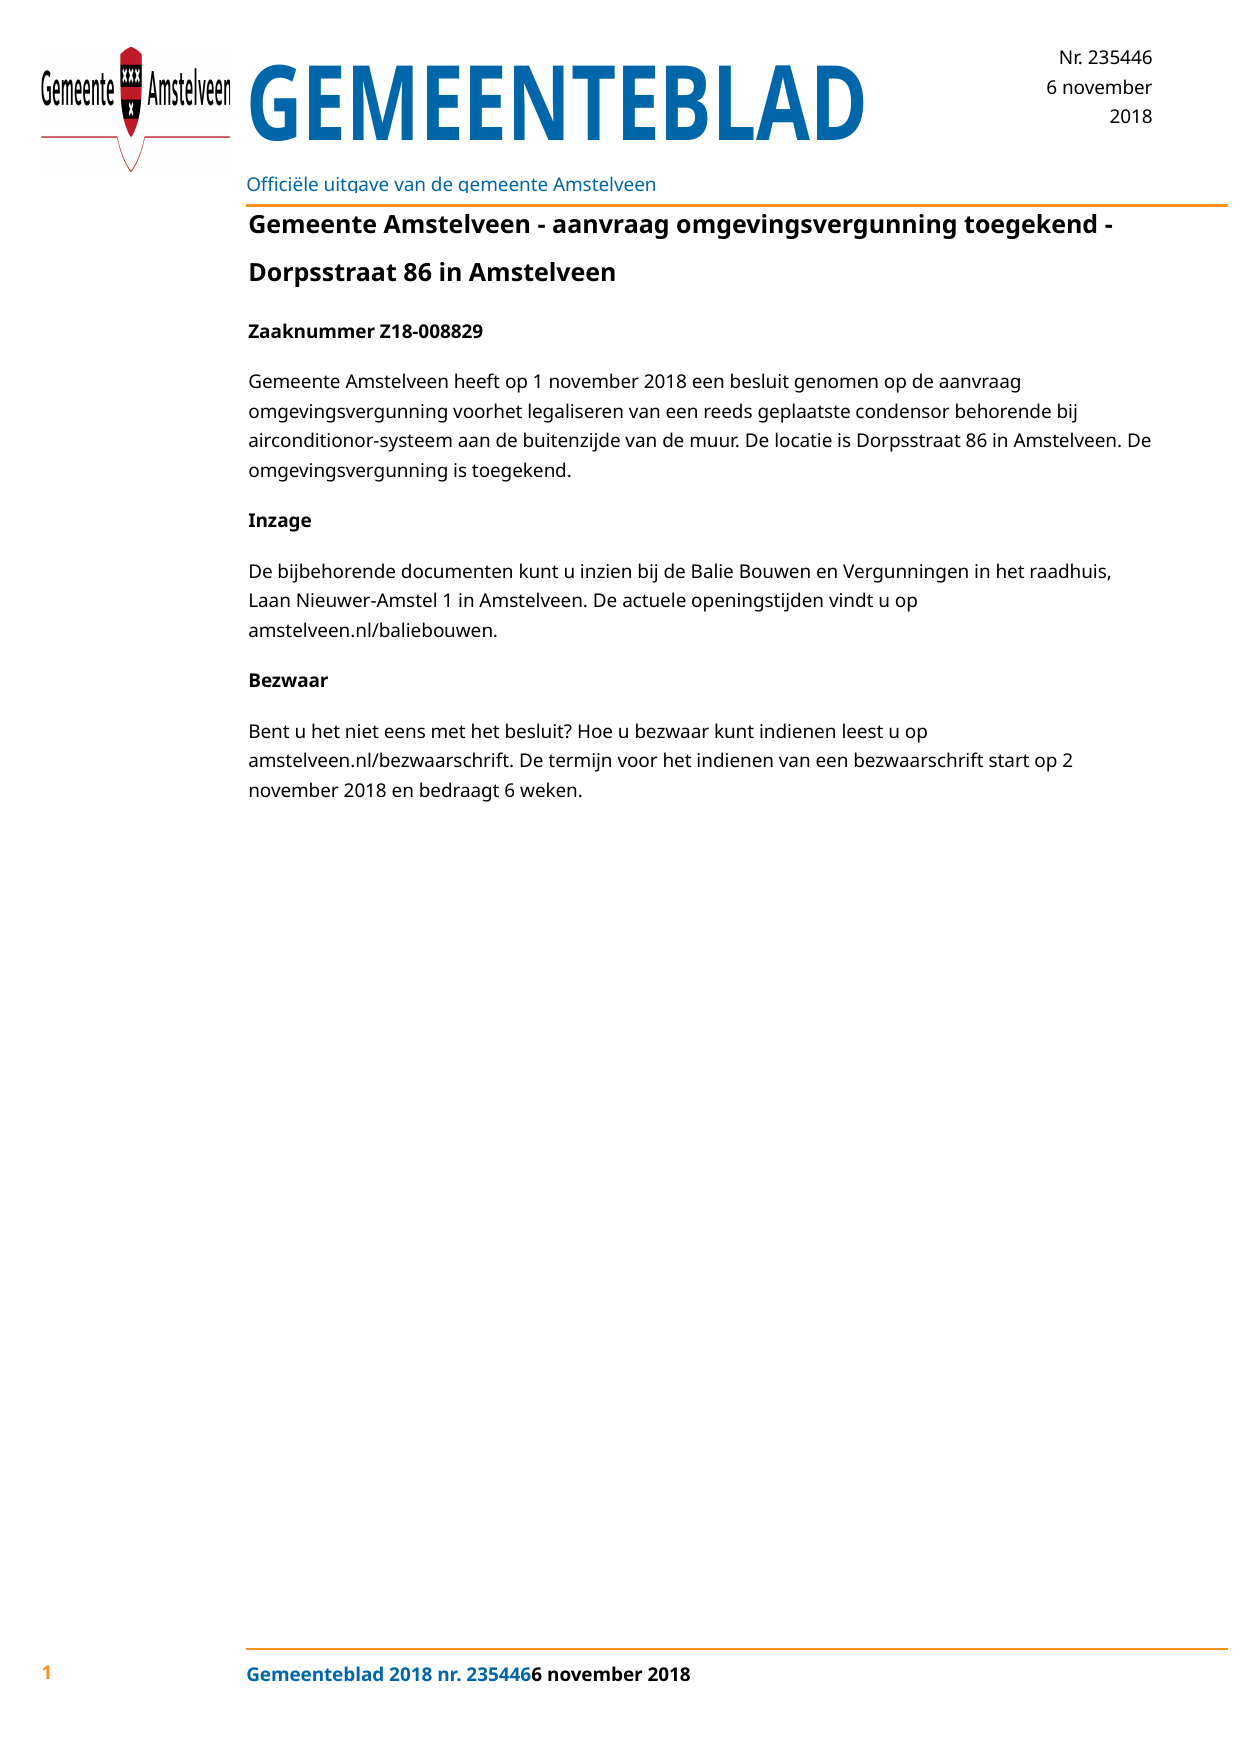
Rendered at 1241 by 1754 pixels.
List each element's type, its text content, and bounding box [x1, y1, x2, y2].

text Inzage [248, 507, 1152, 533]
text Zaaknummer Z18-008829 [248, 318, 1152, 344]
text Bezwaar [248, 667, 1152, 693]
text Gemeente Amstelveen heeft op 1 november 2018 een besluit genomen op de aanvraag omgevingsvergunning voorhet legaliseren van een reeds geplaatste condensor behorende bij airconditionor-systeem aan de buitenzijde van de muur. De locatie is Dorpsstraat 86 in Amstelveen. De omgevingsvergunning is toegekend. [248, 368, 1152, 483]
text Gemeente Amstelveen - aanvraag omgevingsvergunning toegekend - Dorpsstraat 86 in Amstelveen [248, 207, 1152, 288]
picture [41, 47, 231, 172]
text De bijbehorende documenten kunt u inzien bij de Balie Bouwen en Vergunningen in het raadhuis, Laan Nieuwer-Amstel 1 in Amstelveen. De actuele openingstijden vindt u op amstelveen.nl/baliebouwen. [248, 558, 1152, 643]
text Bent u het niet eens met het besluit? Hoe u bezwaar kunt indienen leest u op amstelveen.nl/bezwaarschrift. De termijn voor het indienen van een bezwaarschrift start op 2 november 2018 en bedraagt 6 weken. [248, 718, 1152, 803]
